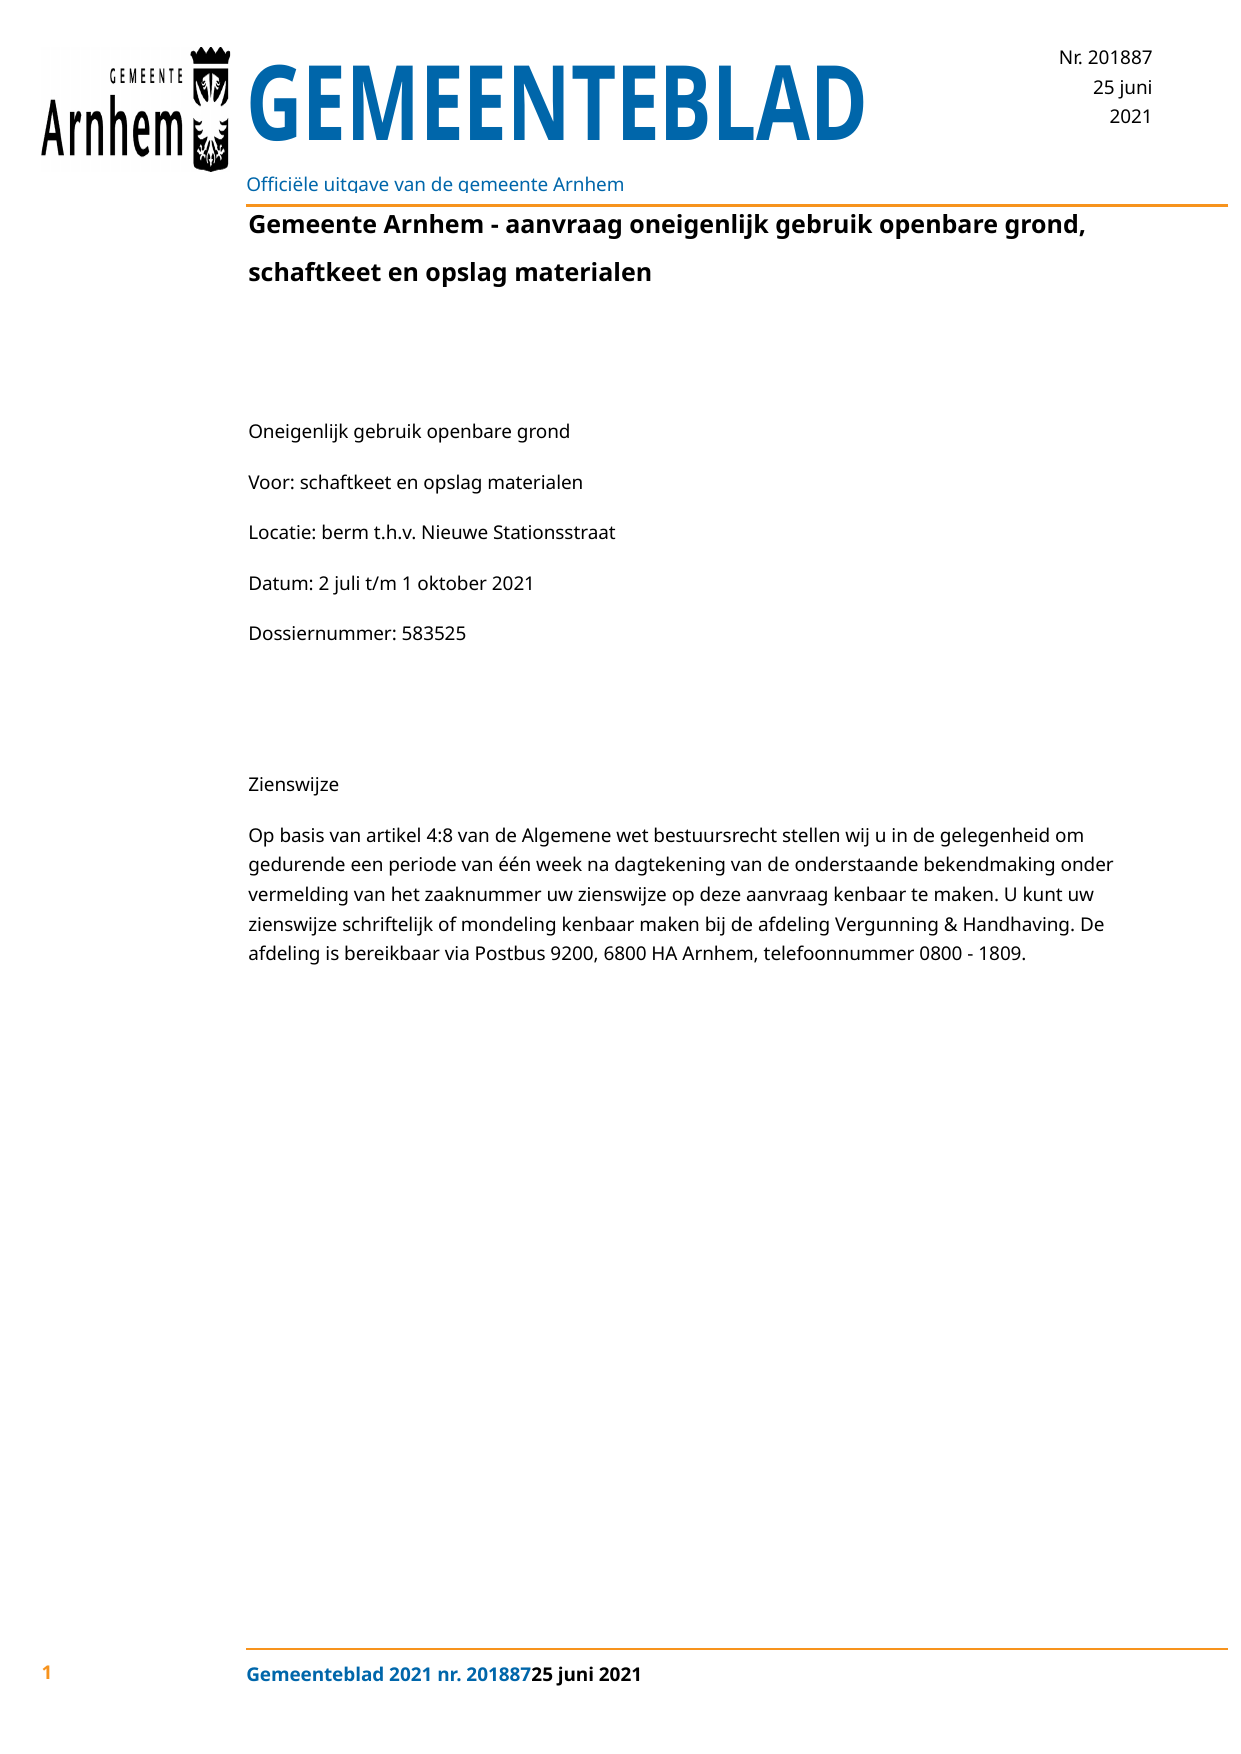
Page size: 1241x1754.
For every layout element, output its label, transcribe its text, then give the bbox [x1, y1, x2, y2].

text Gemeente Arnhem - aanvraag oneigenlijk gebruik openbare grond, schaftkeet en opslag materialen [248, 207, 1152, 288]
text Locatie: berm t.h.v. Nieuwe Stationsstraat [248, 519, 1152, 545]
picture [41, 47, 231, 172]
text Dossiernummer: 583525 [248, 620, 1152, 646]
text Voor: schaftkeet en opslag materialen [248, 469, 1152, 495]
text Zienswijze [248, 772, 1152, 797]
text Datum: 2 juli t/m 1 oktober 2021 [248, 570, 1152, 596]
text Op basis van artikel 4:8 van de Algemene wet bestuursrecht stellen wij u in de gelegenheid om gedurende een periode van één week na dagtekening van de onderstaande bekendmaking onder vermelding van het zaaknummer uw zienswijze op deze aanvraag kenbaar te maken. U kunt uw zienswijze schriftelijk of mondeling kenbaar maken bij de afdeling Vergunning & Handhaving. De afdeling is bereikbaar via Postbus 9200, 6800 HA Arnhem, telefoonnummer 0800 - 1809. [248, 822, 1152, 966]
text Oneigenlijk gebruik openbare grond [248, 419, 1152, 444]
